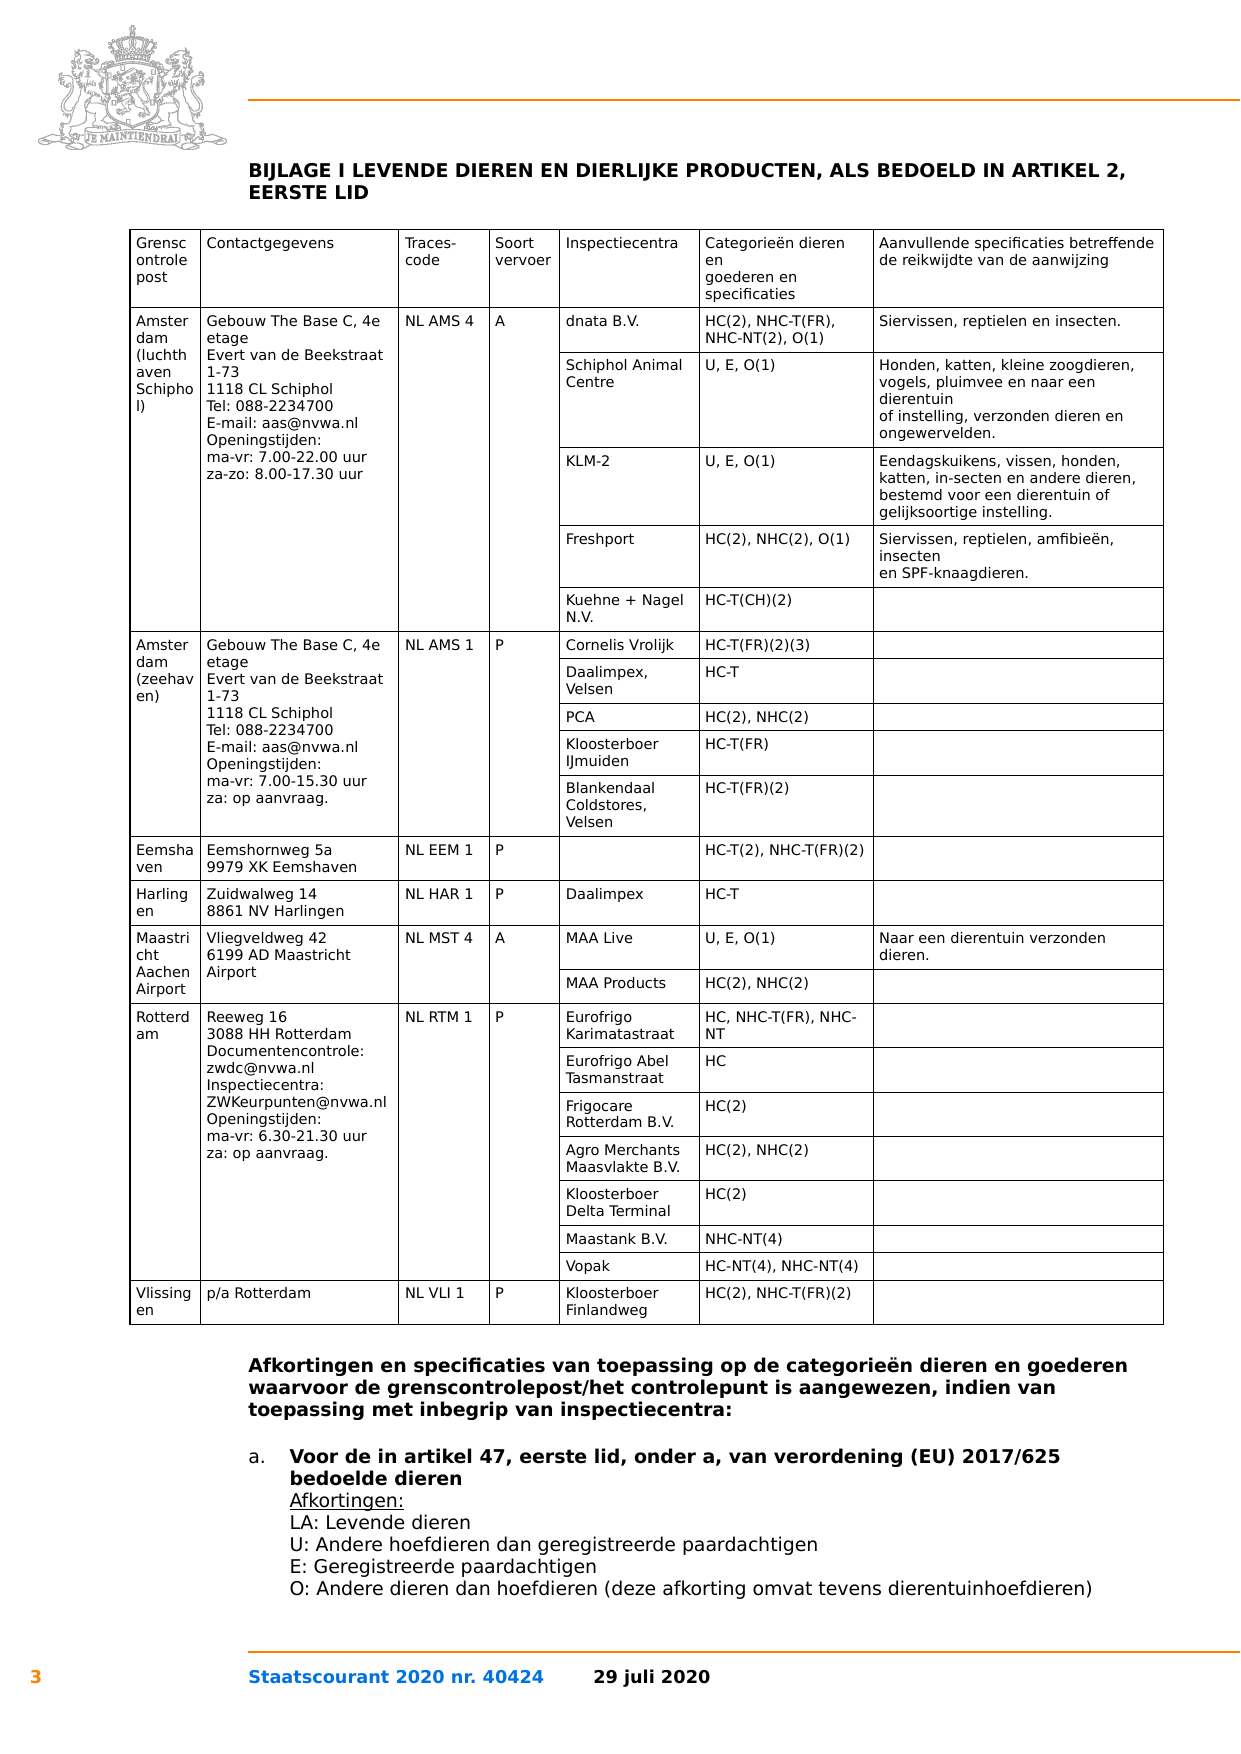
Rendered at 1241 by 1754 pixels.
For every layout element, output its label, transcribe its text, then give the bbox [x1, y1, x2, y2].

table_cell Vlissingen [131, 1281, 200, 1324]
table_cell [874, 588, 1163, 631]
table_cell U, E, O(1) [700, 448, 873, 525]
table_cell P [490, 837, 559, 880]
text Afkortingen: [289, 1490, 1163, 1512]
table_cell HC-T(2), NHC-T(FR)(2) [700, 837, 873, 880]
picture [38, 25, 227, 150]
table_cell [874, 1281, 1163, 1324]
table_cell Siervissen, reptielen en insecten. [874, 308, 1163, 352]
table_cell Harlingen [131, 881, 200, 924]
table_cell Kuehne + Nagel N.V. [560, 588, 699, 631]
text U: Andere hoefdieren dan geregistreerde paardachtigen [289, 1534, 1163, 1556]
table_cell [874, 881, 1163, 924]
table_header Contactgegevens [201, 230, 398, 307]
table_cell [874, 1226, 1163, 1252]
table_cell [874, 1004, 1163, 1047]
table_cell P [490, 881, 559, 924]
table_cell Vopak [560, 1253, 699, 1279]
table_header Inspectiecentra [560, 230, 699, 307]
table_cell [874, 1048, 1163, 1092]
table_cell [874, 1181, 1163, 1225]
table_cell U, E, O(1) [700, 926, 873, 969]
table_cell [874, 1253, 1163, 1279]
table_header Traces-code [399, 230, 489, 307]
table_cell [874, 704, 1163, 730]
table_cell HC-T [700, 659, 873, 703]
table_cell Frigocare Rotterdam B.V. [560, 1093, 699, 1136]
table_cell NHC-NT(4) [700, 1226, 873, 1252]
table_cell U, E, O(1) [700, 353, 873, 447]
table_cell NL VLI 1 [399, 1281, 489, 1324]
table_cell Gebouw The Base C, 4e etage Evert van de Beekstraat 1-73 1118 CL Schiphol Tel: 088-2234700 E-mail: aas@nvwa.nl Openingstijden: ma-vr: 7.00-22.00 uur za-zo: 8.00-17.30 uur [201, 308, 398, 631]
table_cell Cornelis Vrolijk [560, 632, 699, 658]
subtitle Afkortingen en specificaties van toepassing op de categorieën dieren en goederen waarvoor de grenscontrolepost/het controlepunt is aangewezen, indien van toepassing met inbegrip van inspectiecentra: [248, 1355, 1163, 1421]
table_cell [874, 776, 1163, 836]
table_cell HC-T(FR)(2)(3) [700, 632, 873, 658]
table_cell [874, 1093, 1163, 1136]
table_cell Reeweg 16 3088 HH Rotterdam Documentencontrole: zwdc@nvwa.nl Inspectiecentra: ZWKeurpunten@nvwa.nl Openingstijden: ma-vr: 6.30-21.30 uur za: op aanvraag. [201, 1004, 398, 1279]
table_cell Agro Merchants Maasvlakte B.V. [560, 1137, 699, 1180]
table_cell A [490, 926, 559, 1003]
table_cell [874, 1137, 1163, 1180]
text O: Andere dieren dan hoefdieren (deze afkorting omvat tevens dierentuinhoefdieren) [289, 1578, 1163, 1600]
table_cell NL AMS 1 [399, 632, 489, 836]
table_cell Vliegveldweg 42 6199 AD Maastricht Airport [201, 926, 398, 1003]
table_cell A [490, 308, 559, 631]
table_cell [874, 632, 1163, 658]
table_cell HC-T [700, 881, 873, 924]
table_cell HC-T(CH)(2) [700, 588, 873, 631]
text E: Geregistreerde paardachtigen [289, 1556, 1163, 1578]
table_cell HC(2), NHC-T(FR), NHC-NT(2), O(1) [700, 308, 873, 352]
table_cell NL EEM 1 [399, 837, 489, 880]
table_cell Eendagskuikens, vissen, honden, katten, in-secten en andere dieren, bestemd voor een dierentuin of gelijksoortige instelling. [874, 448, 1163, 525]
table_cell Siervissen, reptielen, amfibieën, insecten en SPF-knaagdieren. [874, 526, 1163, 587]
table_header Categorieën dieren en goederen en specificaties [700, 230, 873, 307]
table_cell Schiphol Animal Centre [560, 353, 699, 447]
table_cell Kloosterboer Finlandweg [560, 1281, 699, 1324]
table_cell Kloosterboer Delta Terminal [560, 1181, 699, 1225]
table_cell Rotterdam [131, 1004, 200, 1279]
table_cell Eemshornweg 5a 9979 XK Eemshaven [201, 837, 398, 880]
table_cell HC(2), NHC-T(FR)(2) [700, 1281, 873, 1324]
table_cell [874, 659, 1163, 703]
table_cell Amsterdam (luchthaven Schiphol) [131, 308, 200, 631]
table_cell HC(2), NHC(2) [700, 970, 873, 1003]
table_cell HC, NHC-T(FR), NHC-NT [700, 1004, 873, 1047]
table_cell Daalimpex, Velsen [560, 659, 699, 703]
table_cell KLM-2 [560, 448, 699, 525]
table_cell HC(2) [700, 1181, 873, 1225]
table_cell HC [700, 1048, 873, 1092]
table_cell p/a Rotterdam [201, 1281, 398, 1324]
subtitle BIJLAGE I LEVENDE DIEREN EN DIERLIJKE PRODUCTEN, ALS BEDOELD IN ARTIKEL 2, EERSTE LID [248, 160, 1163, 204]
table_cell MAA Products [560, 970, 699, 1003]
table_cell Honden, katten, kleine zoogdieren, vogels, pluimvee en naar een dierentuin of instelling, verzonden dieren en ongewervelden. [874, 353, 1163, 447]
table_cell HC-T(FR)(2) [700, 776, 873, 836]
table_cell Maastank B.V. [560, 1226, 699, 1252]
table_cell P [490, 632, 559, 836]
table_cell Gebouw The Base C, 4e etage Evert van de Beekstraat 1-73 1118 CL Schiphol Tel: 088-2234700 E-mail: aas@nvwa.nl Openingstijden: ma-vr: 7.00-15.30 uur za: op aanvraag. [201, 632, 398, 836]
table_cell Eurofrigo Karimatastraat [560, 1004, 699, 1047]
table_cell Kloosterboer IJmuiden [560, 731, 699, 774]
table_header Soort vervoer [490, 230, 559, 307]
table_cell P [490, 1281, 559, 1324]
table_cell HC(2) [700, 1093, 873, 1136]
table_cell P [490, 1004, 559, 1279]
table_cell [874, 731, 1163, 774]
table_cell [874, 970, 1163, 1003]
table_cell HC(2), NHC(2) [700, 704, 873, 730]
table_cell Daalimpex [560, 881, 699, 924]
text a. Voor de in artikel 47, eerste lid, onder a, van verordening (EU) 2017/625 bedoelde dieren [248, 1446, 1163, 1490]
table_cell Eurofrigo Abel Tasmanstraat [560, 1048, 699, 1092]
table_cell Blankendaal Coldstores, Velsen [560, 776, 699, 836]
table_cell Eemshaven [131, 837, 200, 880]
table_header Grenscontrolepost [131, 230, 200, 307]
table_cell Naar een dierentuin verzonden dieren. [874, 926, 1163, 969]
text LA: Levende dieren [289, 1512, 1163, 1534]
table_cell Zuidwalweg 14 8861 NV Harlingen [201, 881, 398, 924]
table_cell [560, 837, 699, 880]
table_cell HC(2), NHC(2) [700, 1137, 873, 1180]
table_cell Amsterdam (zeehaven) [131, 632, 200, 836]
table_cell NL AMS 4 [399, 308, 489, 631]
table_cell Maastricht Aachen Airport [131, 926, 200, 1003]
table_cell NL RTM 1 [399, 1004, 489, 1279]
table_cell Freshport [560, 526, 699, 587]
table_header Aanvullende specificaties betreffende de reikwijdte van de aanwijzing [874, 230, 1163, 307]
table_cell HC(2), NHC(2), O(1) [700, 526, 873, 587]
table_cell dnata B.V. [560, 308, 699, 352]
table_cell NL HAR 1 [399, 881, 489, 924]
table_cell HC-T(FR) [700, 731, 873, 774]
table_cell NL MST 4 [399, 926, 489, 1003]
table_cell [874, 837, 1163, 880]
table_cell PCA [560, 704, 699, 730]
table_cell MAA Live [560, 926, 699, 969]
table_cell HC-NT(4), NHC-NT(4) [700, 1253, 873, 1279]
